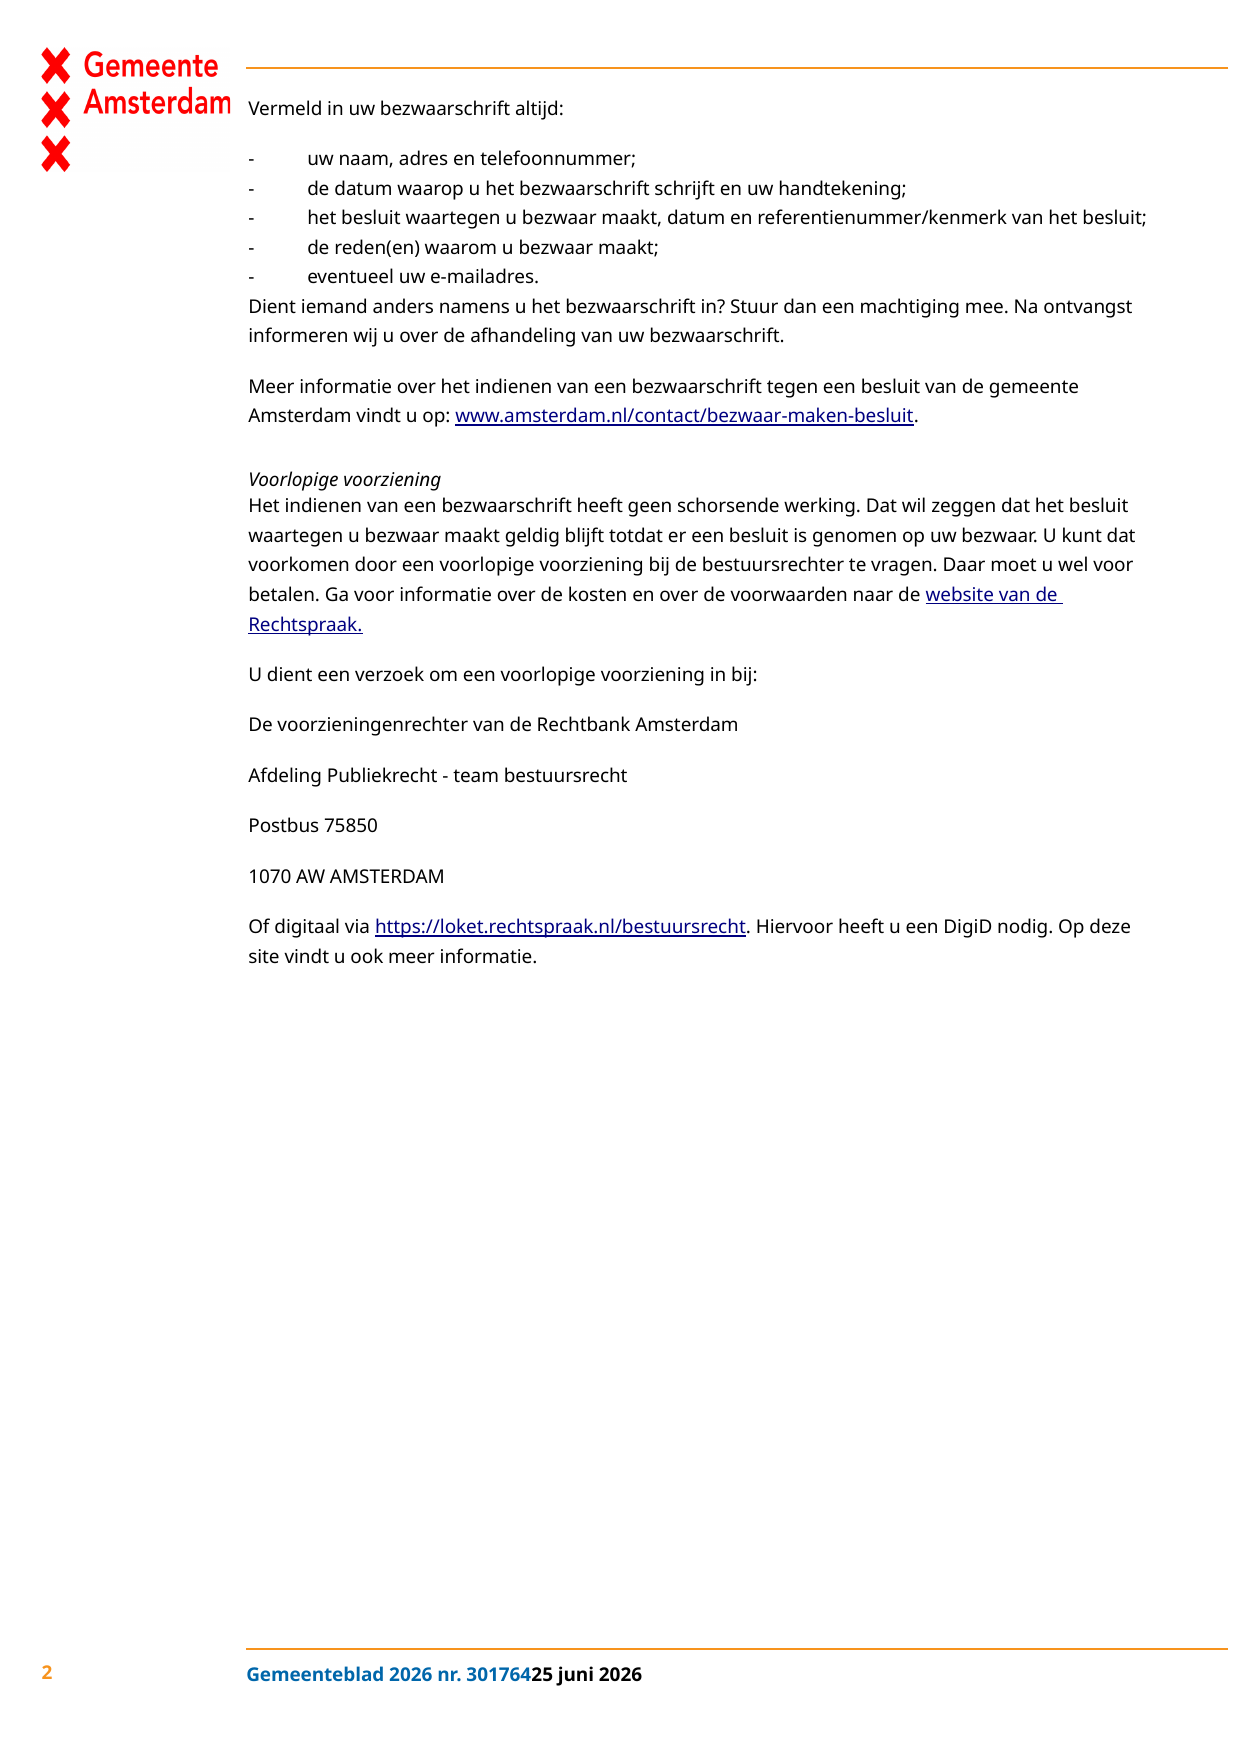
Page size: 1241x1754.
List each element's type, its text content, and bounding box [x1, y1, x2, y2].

text Vermeld in uw bezwaarschrift altijd: [248, 95, 1152, 121]
text U dient een verzoek om een voorlopige voorziening in bij: [248, 661, 1152, 687]
text De voorzieningenrechter van de Rechtbank Amsterdam [248, 712, 1152, 737]
list het besluit waartegen u bezwaar maakt, datum en referentienummer/kenmerk van het besluit; [248, 204, 1152, 230]
text Het indienen van een bezwaarschrift heeft geen schorsende werking. Dat wil zeggen dat het besluit waartegen u bezwaar maakt geldig blijft totdat er een besluit is genomen op uw bezwaar. U kunt dat voorkomen door een voorlopige voorziening bij de bestuursrechter te vragen. Daar moet u wel voor betalen. Ga voor informatie over de kosten en over de voorwaarden naar de website van de Rechtspraak. [248, 492, 1152, 636]
text Postbus 75850 [248, 812, 1152, 838]
text Meer informatie over het indienen van een bezwaarschrift tegen een besluit van de gemeente Amsterdam vindt u op: www.amsterdam.nl/contact/bezwaar-maken-besluit. [248, 373, 1152, 428]
text Voorlopige voorziening [248, 467, 1152, 492]
text 1070 AW AMSTERDAM [248, 863, 1152, 888]
list eventueel uw e-mailadres. [248, 263, 1152, 289]
list de reden(en) waarom u bezwaar maakt; [248, 234, 1152, 260]
text Dient iemand anders namens u het bezwaarschrift in? Stuur dan een machtiging mee. Na ontvangst informeren wij u over de afhandeling van uw bezwaarschrift. [248, 293, 1152, 348]
text Afdeling Publiekrecht - team bestuursrecht [248, 762, 1152, 788]
picture [41, 47, 231, 172]
text Of digitaal via https://loket.rechtspraak.nl/bestuursrecht. Hiervoor heeft u een DigiD nodig. Op deze site vindt u ook meer informatie. [248, 913, 1152, 968]
list uw naam, adres en telefoonnummer; [248, 145, 1152, 171]
list de datum waarop u het bezwaarschrift schrijft en uw handtekening; [248, 175, 1152, 201]
